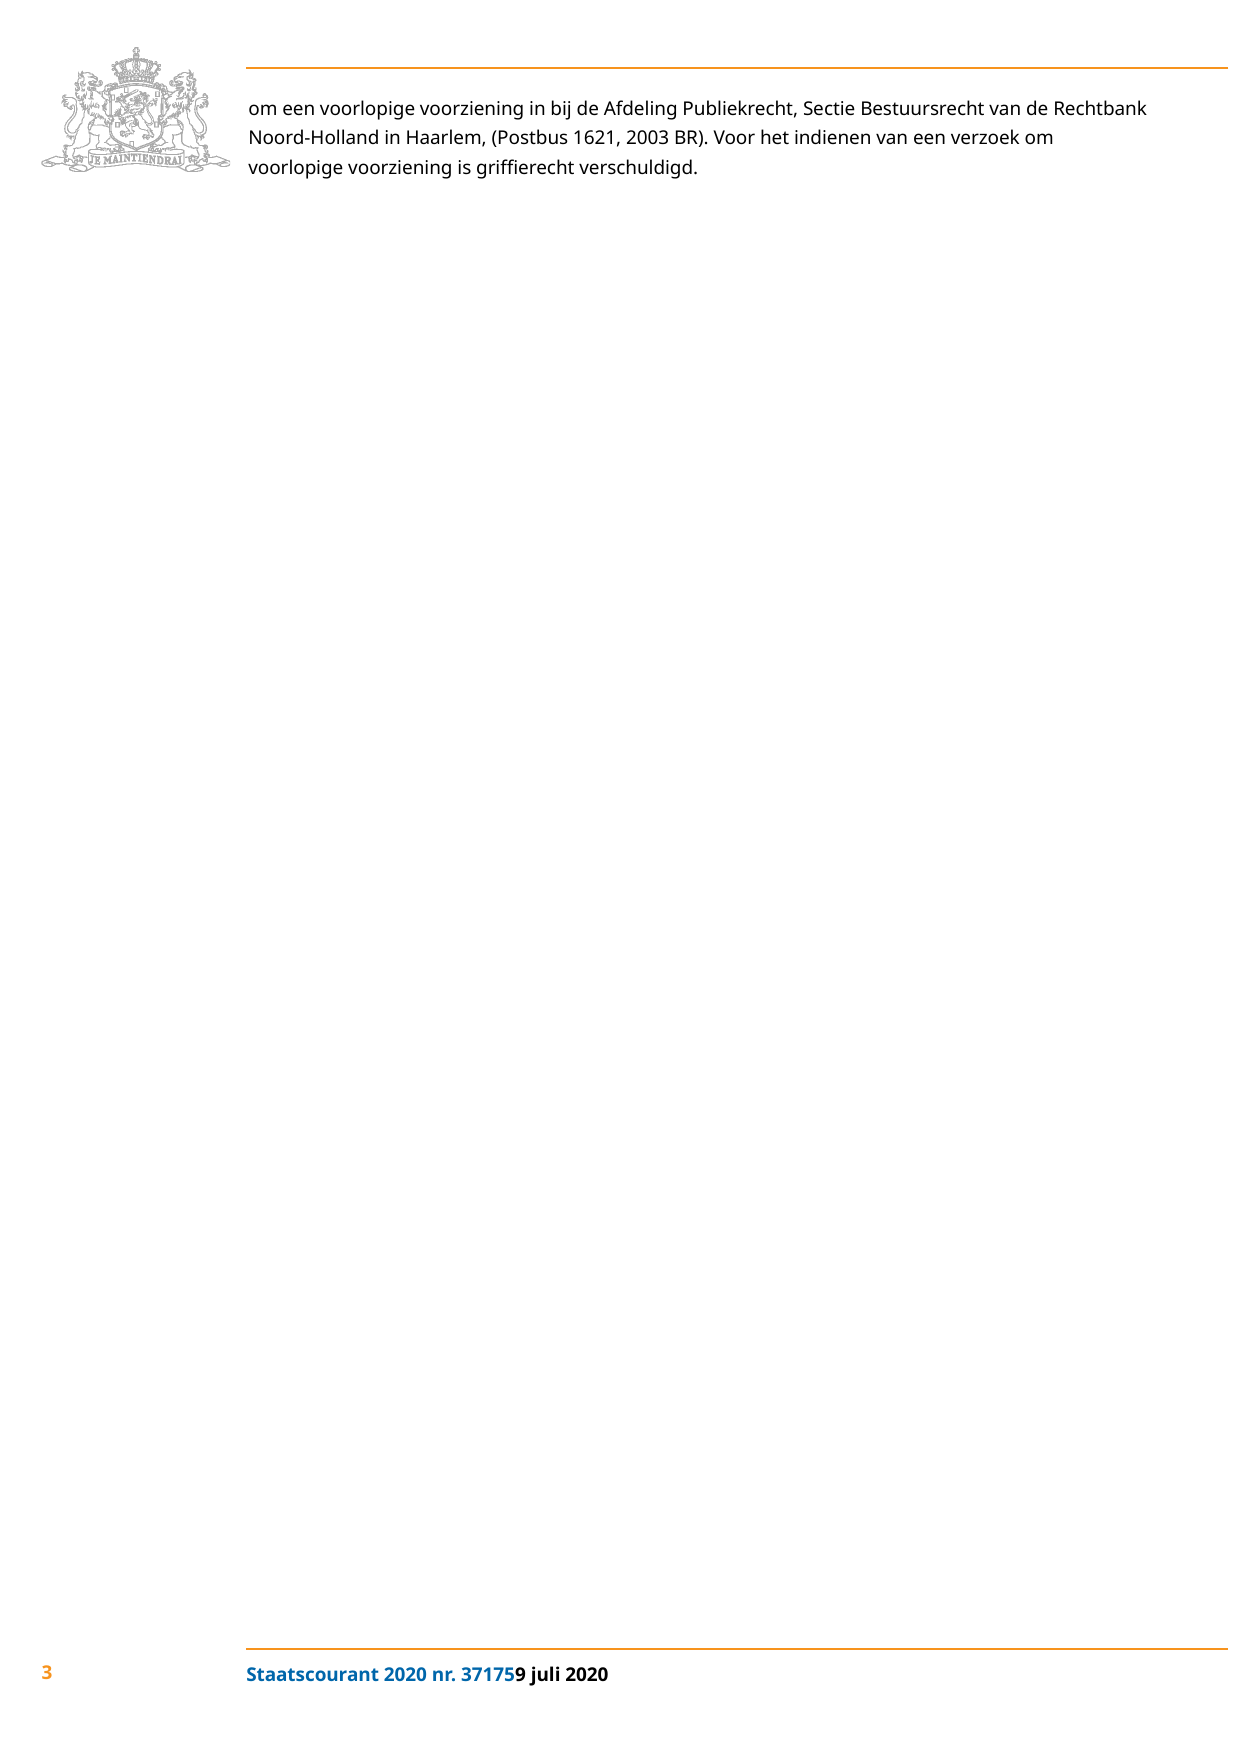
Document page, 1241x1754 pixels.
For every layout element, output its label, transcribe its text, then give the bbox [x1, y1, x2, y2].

text om een voorlopige voorziening in bij de Afdeling Publiekrecht, Sectie Bestuursrecht van de Rechtbank Noord-Holland in Haarlem, (Postbus 1621, 2003 BR). Voor het indienen van een verzoek om voorlopige voorziening is griffierecht verschuldigd. [248, 95, 1152, 180]
picture [41, 47, 231, 172]
